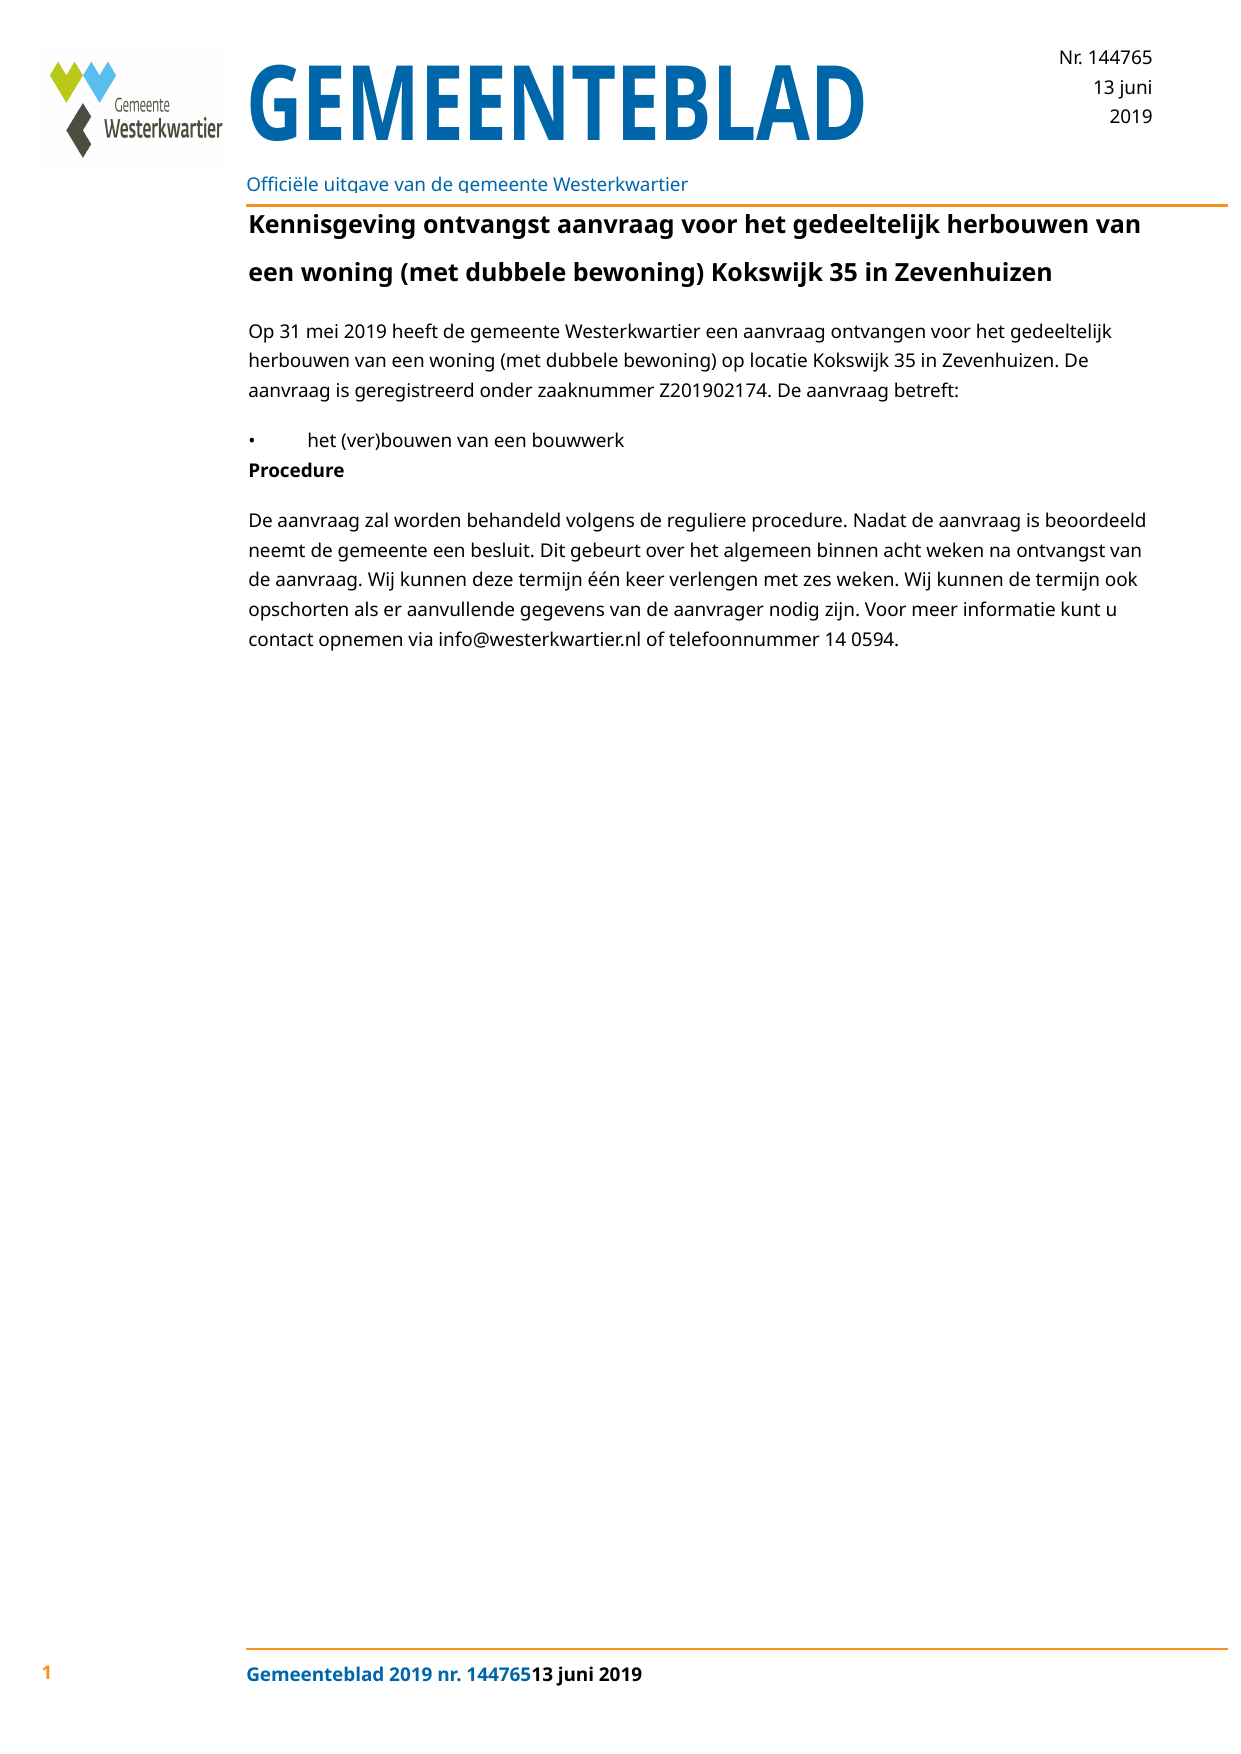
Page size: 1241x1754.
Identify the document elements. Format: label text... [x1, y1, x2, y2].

text Procedure [248, 457, 1152, 483]
list het (ver)bouwen van een bouwwerk [248, 427, 1152, 453]
picture [41, 47, 231, 172]
text Kennisgeving ontvangst aanvraag voor het gedeeltelijk herbouwen van een woning (met dubbele bewoning) Kokswijk 35 in Zevenhuizen [248, 207, 1152, 288]
text Op 31 mei 2019 heeft de gemeente Westerkwartier een aanvraag ontvangen voor het gedeeltelijk herbouwen van een woning (met dubbele bewoning) op locatie Kokswijk 35 in Zevenhuizen. De aanvraag is geregistreerd onder zaaknummer Z201902174. De aanvraag betreft: [248, 318, 1152, 403]
text De aanvraag zal worden behandeld volgens de reguliere procedure. Nadat de aanvraag is beoordeeld neemt de gemeente een besluit. Dit gebeurt over het algemeen binnen acht weken na ontvangst van de aanvraag. Wij kunnen deze termijn één keer verlengen met zes weken. Wij kunnen de termijn ook opschorten als er aanvullende gegevens van de aanvrager nodig zijn. Voor meer informatie kunt u contact opnemen via info@westerkwartier.nl of telefoonnummer 14 0594. [248, 507, 1152, 652]
